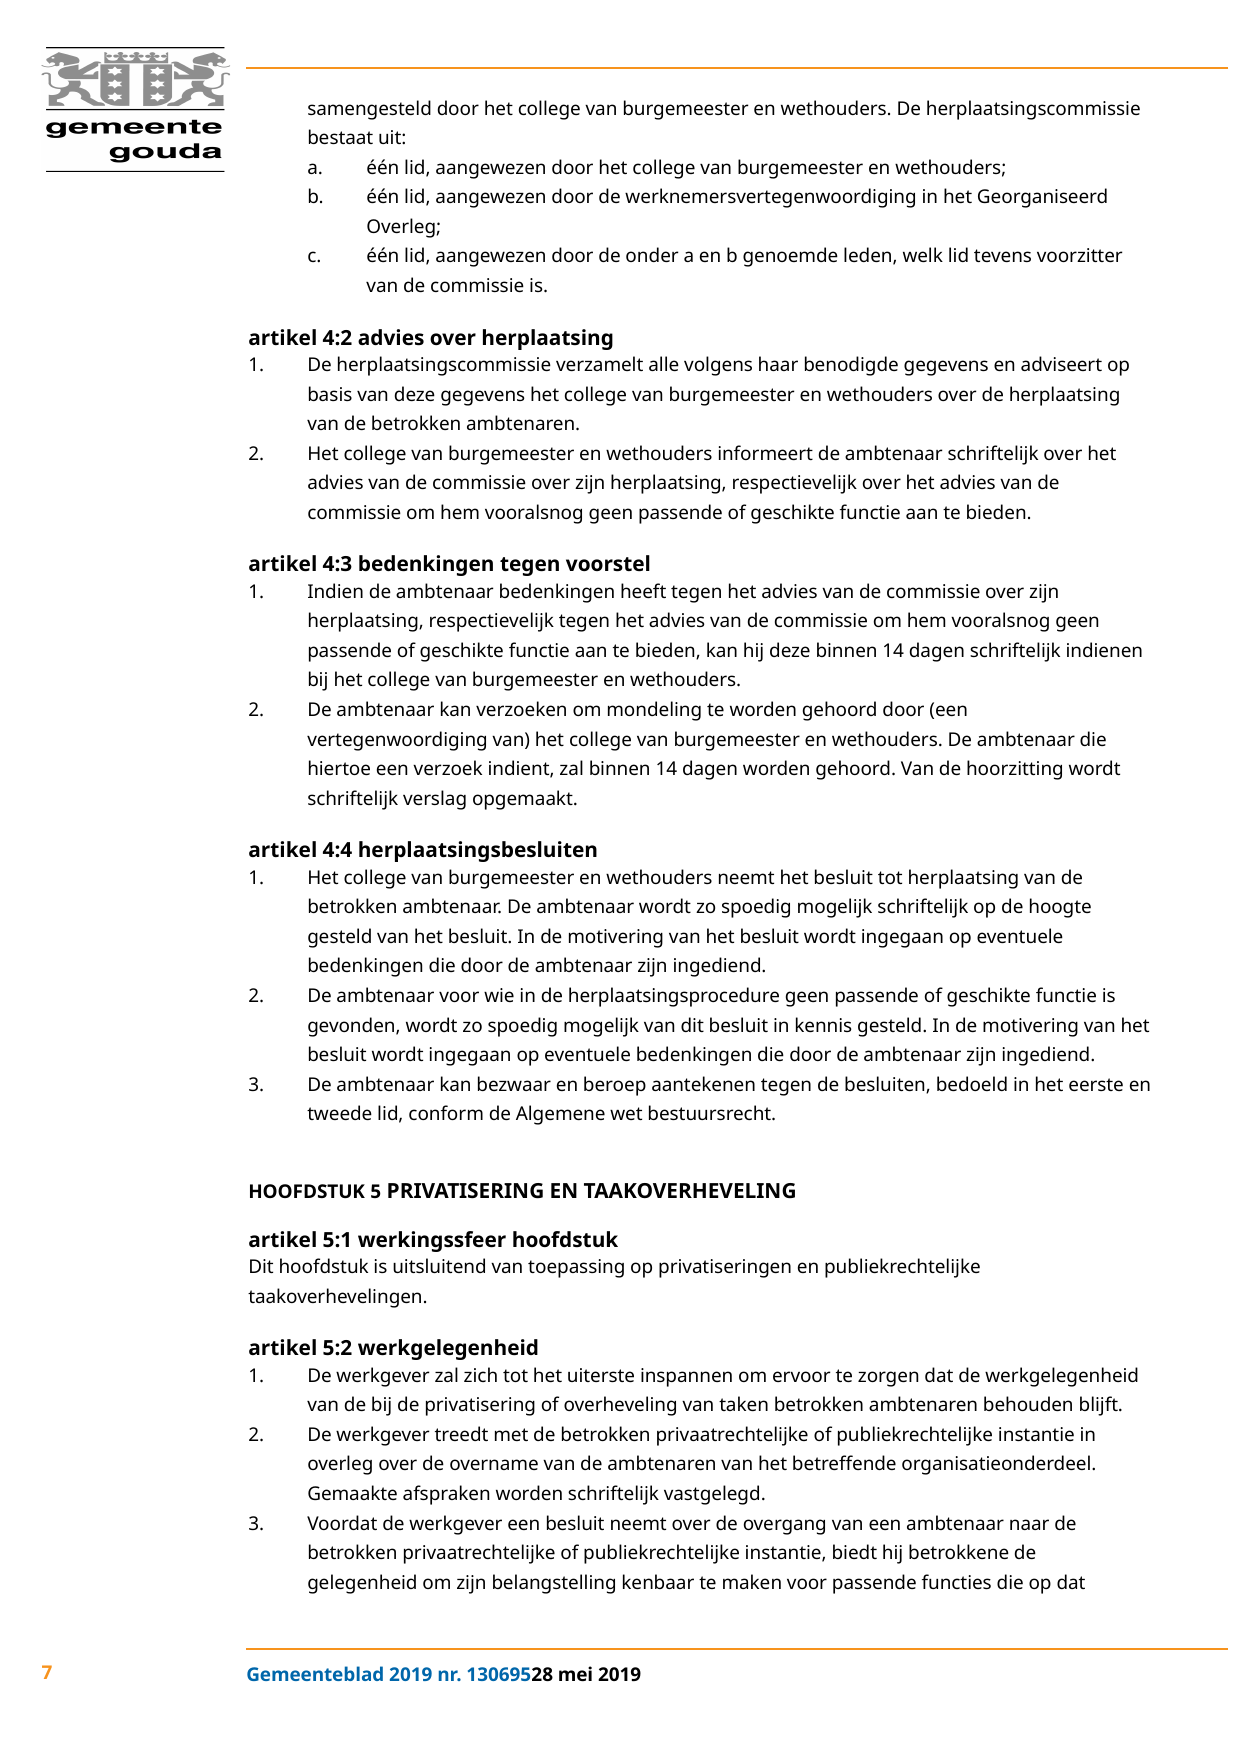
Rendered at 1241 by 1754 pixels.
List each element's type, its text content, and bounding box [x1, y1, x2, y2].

text artikel 4:3 bedenkingen tegen voorstel [248, 549, 1152, 578]
text artikel 5:1 werkingssfeer hoofdstuk [248, 1225, 1152, 1253]
text Dit hoofdstuk is uitsluitend van toepassing op privatiseringen en publiekrechtelijke taakoverhevelingen. [248, 1253, 1152, 1309]
list Het college van burgemeester en wethouders neemt het besluit tot herplaatsing van de betrokken ambtenaar. De ambtenaar wordt zo spoedig mogelijk schriftelijk op de hoogte gesteld van het besluit. In de motivering van het besluit wordt ingegaan op eventuele bedenkingen die door de ambtenaar zijn ingediend. [248, 864, 1152, 978]
list Het college van burgemeester en wethouders informeert de ambtenaar schriftelijk over het advies van de commissie over zijn herplaatsing, respectievelijk over het advies van de commissie om hem vooralsnog geen passende of geschikte functie aan te bieden. [248, 440, 1152, 525]
list De werkgever zal zich tot het uiterste inspannen om ervoor te zorgen dat de werkgelegenheid van de bij de privatisering of overheveling van taken betrokken ambtenaren behouden blijft. [248, 1362, 1152, 1417]
list één lid, aangewezen door de onder a en b genoemde leden, welk lid tevens voorzitter van de commissie is. [307, 243, 1152, 298]
text artikel 5:2 werkgelegenheid [248, 1333, 1152, 1362]
text artikel 4:2 advies over herplaatsing [248, 323, 1152, 351]
picture [41, 47, 231, 172]
list Indien de ambtenaar bedenkingen heeft tegen het advies van de commissie over zijn herplaatsing, respectievelijk tegen het advies van de commissie om hem vooralsnog geen passende of geschikte functie aan te bieden, kan hij deze binnen 14 dagen schriftelijk indienen bij het college van burgemeester en wethouders. [248, 578, 1152, 692]
text HOOFDSTUK 5 PRIVATISERING EN TAAKOVERHEVELING [248, 1176, 1152, 1204]
list samengesteld door het college van burgemeester en wethouders. De herplaatsingscommissie bestaat uit: [248, 95, 1152, 150]
text artikel 4:4 herplaatsingsbesluiten [248, 835, 1152, 864]
list De ambtenaar voor wie in de herplaatsingsprocedure geen passende of geschikte functie is gevonden, wordt zo spoedig mogelijk van dit besluit in kennis gesteld. In de motivering van het besluit wordt ingegaan op eventuele bedenkingen die door de ambtenaar zijn ingediend. [248, 982, 1152, 1067]
list De werkgever treedt met de betrokken privaatrechtelijke of publiekrechtelijke instantie in overleg over de overname van de ambtenaren van het betreffende organisatieonderdeel. Gemaakte afspraken worden schriftelijk vastgelegd. [248, 1421, 1152, 1506]
list één lid, aangewezen door de werknemersvertegenwoordiging in het Georganiseerd Overleg; [307, 183, 1152, 239]
list De ambtenaar kan bezwaar en beroep aantekenen tegen de besluiten, bedoeld in het eerste en tweede lid, conform de Algemene wet bestuursrecht. [248, 1071, 1152, 1126]
list De herplaatsingscommissie verzamelt alle volgens haar benodigde gegevens en adviseert op basis van deze gegevens het college van burgemeester en wethouders over de herplaatsing van de betrokken ambtenaren. [248, 351, 1152, 436]
list De ambtenaar kan verzoeken om mondeling te worden gehoord door (een vertegenwoordiging van) het college van burgemeester en wethouders. De ambtenaar die hiertoe een verzoek indient, zal binnen 14 dagen worden gehoord. Van de hoorzitting wordt schriftelijk verslag opgemaakt. [248, 696, 1152, 811]
list Voordat de werkgever een besluit neemt over de overgang van een ambtenaar naar de betrokken privaatrechtelijke of publiekrechtelijke instantie, biedt hij betrokkene de gelegenheid om zijn belangstelling kenbaar te maken voor passende functies die op dat [248, 1510, 1152, 1595]
list één lid, aangewezen door het college van burgemeester en wethouders; [307, 154, 1152, 180]
